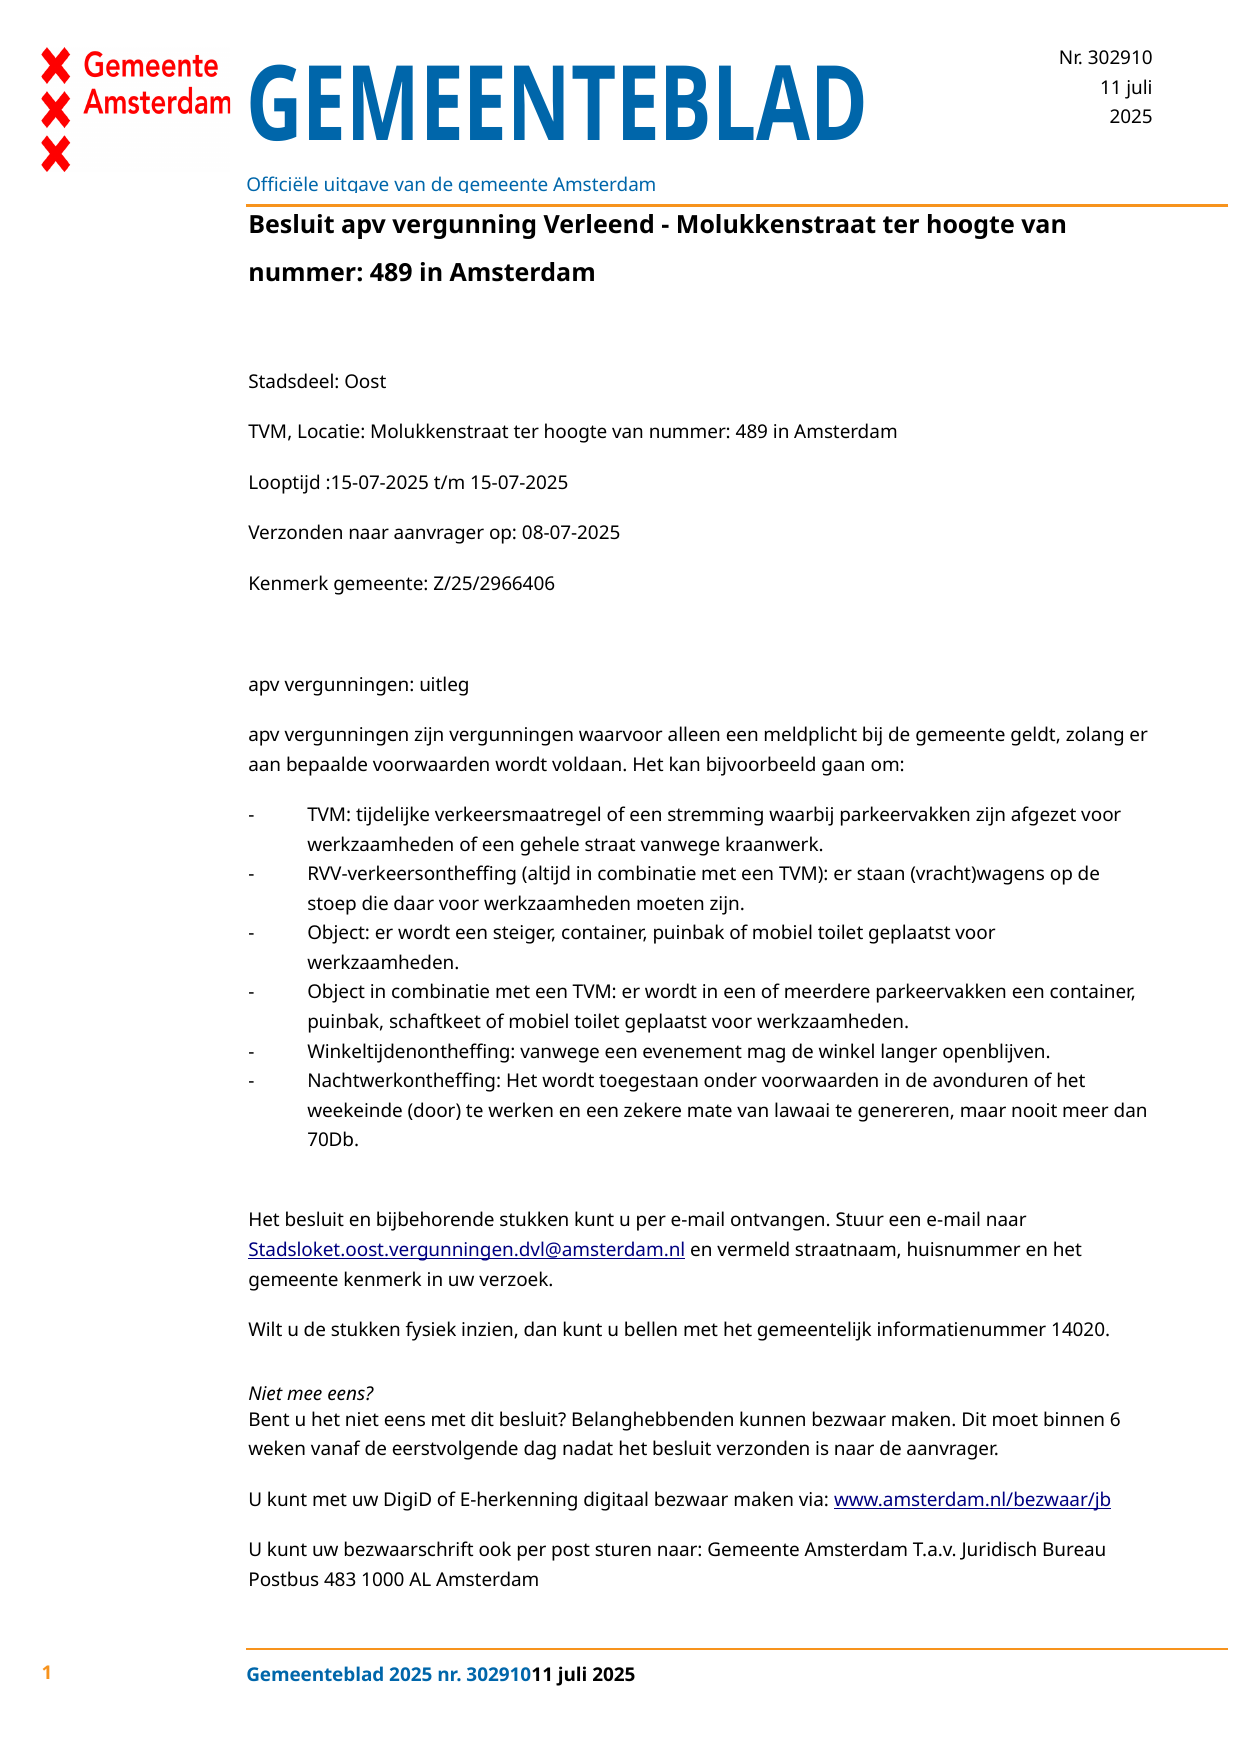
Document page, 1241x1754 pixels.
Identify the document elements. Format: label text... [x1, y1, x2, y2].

text apv vergunningen: uitleg [248, 671, 1152, 697]
text Wilt u de stukken fysiek inzien, dan kunt u bellen met het gemeentelijk informatienummer 14020. [248, 1316, 1152, 1342]
text Bent u het niet eens met dit besluit? Belanghebbenden kunnen bezwaar maken. Dit moet binnen 6 weken vanaf de eerstvolgende dag nadat het besluit verzonden is naar de aanvrager. [248, 1406, 1152, 1461]
text Verzonden naar aanvrager op: 08-07-2025 [248, 519, 1152, 545]
text U kunt uw bezwaarschrift ook per post sturen naar: Gemeente Amsterdam T.a.v. Juridisch Bureau Postbus 483 1000 AL Amsterdam [248, 1536, 1152, 1592]
list TVM: tijdelijke verkeersmaatregel of een stremming waarbij parkeervakken zijn afgezet voor werkzaamheden of een gehele straat vanwege kraanwerk. [248, 801, 1152, 857]
text Niet mee eens? [248, 1380, 1152, 1406]
text Het besluit en bijbehorende stukken kunt u per e-mail ontvangen. Stuur een e-mail naar Stadsloket.oost.vergunningen.dvl@amsterdam.nl en vermeld straatnaam, huisnummer en het gemeente kenmerk in uw verzoek. [248, 1207, 1152, 1292]
picture [41, 47, 231, 172]
list Object: er wordt een steiger, container, puinbak of mobiel toilet geplaatst voor werkzaamheden. [248, 919, 1152, 975]
text U kunt met uw DigiD of E-herkenning digitaal bezwaar maken via: www.amsterdam.nl/bezwaar/jb [248, 1486, 1152, 1512]
text Besluit apv vergunning Verleend - Molukkenstraat ter hoogte van nummer: 489 in Amsterdam [248, 207, 1152, 288]
list Winkeltijdenontheffing: vanwege een evenement mag de winkel langer openblijven. [248, 1038, 1152, 1064]
list Object in combinatie met een TVM: er wordt in een of meerdere parkeervakken een container, puinbak, schaftkeet of mobiel toilet geplaatst voor werkzaamheden. [248, 979, 1152, 1034]
text Stadsdeel: Oost [248, 368, 1152, 394]
text Kenmerk gemeente: Z/25/2966406 [248, 570, 1152, 596]
text TVM, Locatie: Molukkenstraat ter hoogte van nummer: 489 in Amsterdam [248, 419, 1152, 444]
text apv vergunningen zijn vergunningen waarvoor alleen een meldplicht bij de gemeente geldt, zolang er aan bepaalde voorwaarden wordt voldaan. Het kan bijvoorbeeld gaan om: [248, 721, 1152, 777]
text Looptijd :15-07-2025 t/m 15-07-2025 [248, 469, 1152, 495]
list Nachtwerkontheffing: Het wordt toegestaan onder voorwaarden in de avonduren of het weekeinde (door) te werken en een zekere mate van lawaai te genereren, maar nooit meer dan 70Db. [248, 1067, 1152, 1152]
list RVV-verkeersontheffing (altijd in combinatie met een TVM): er staan (vracht)wagens op de stoep die daar voor werkzaamheden moeten zijn. [248, 860, 1152, 916]
